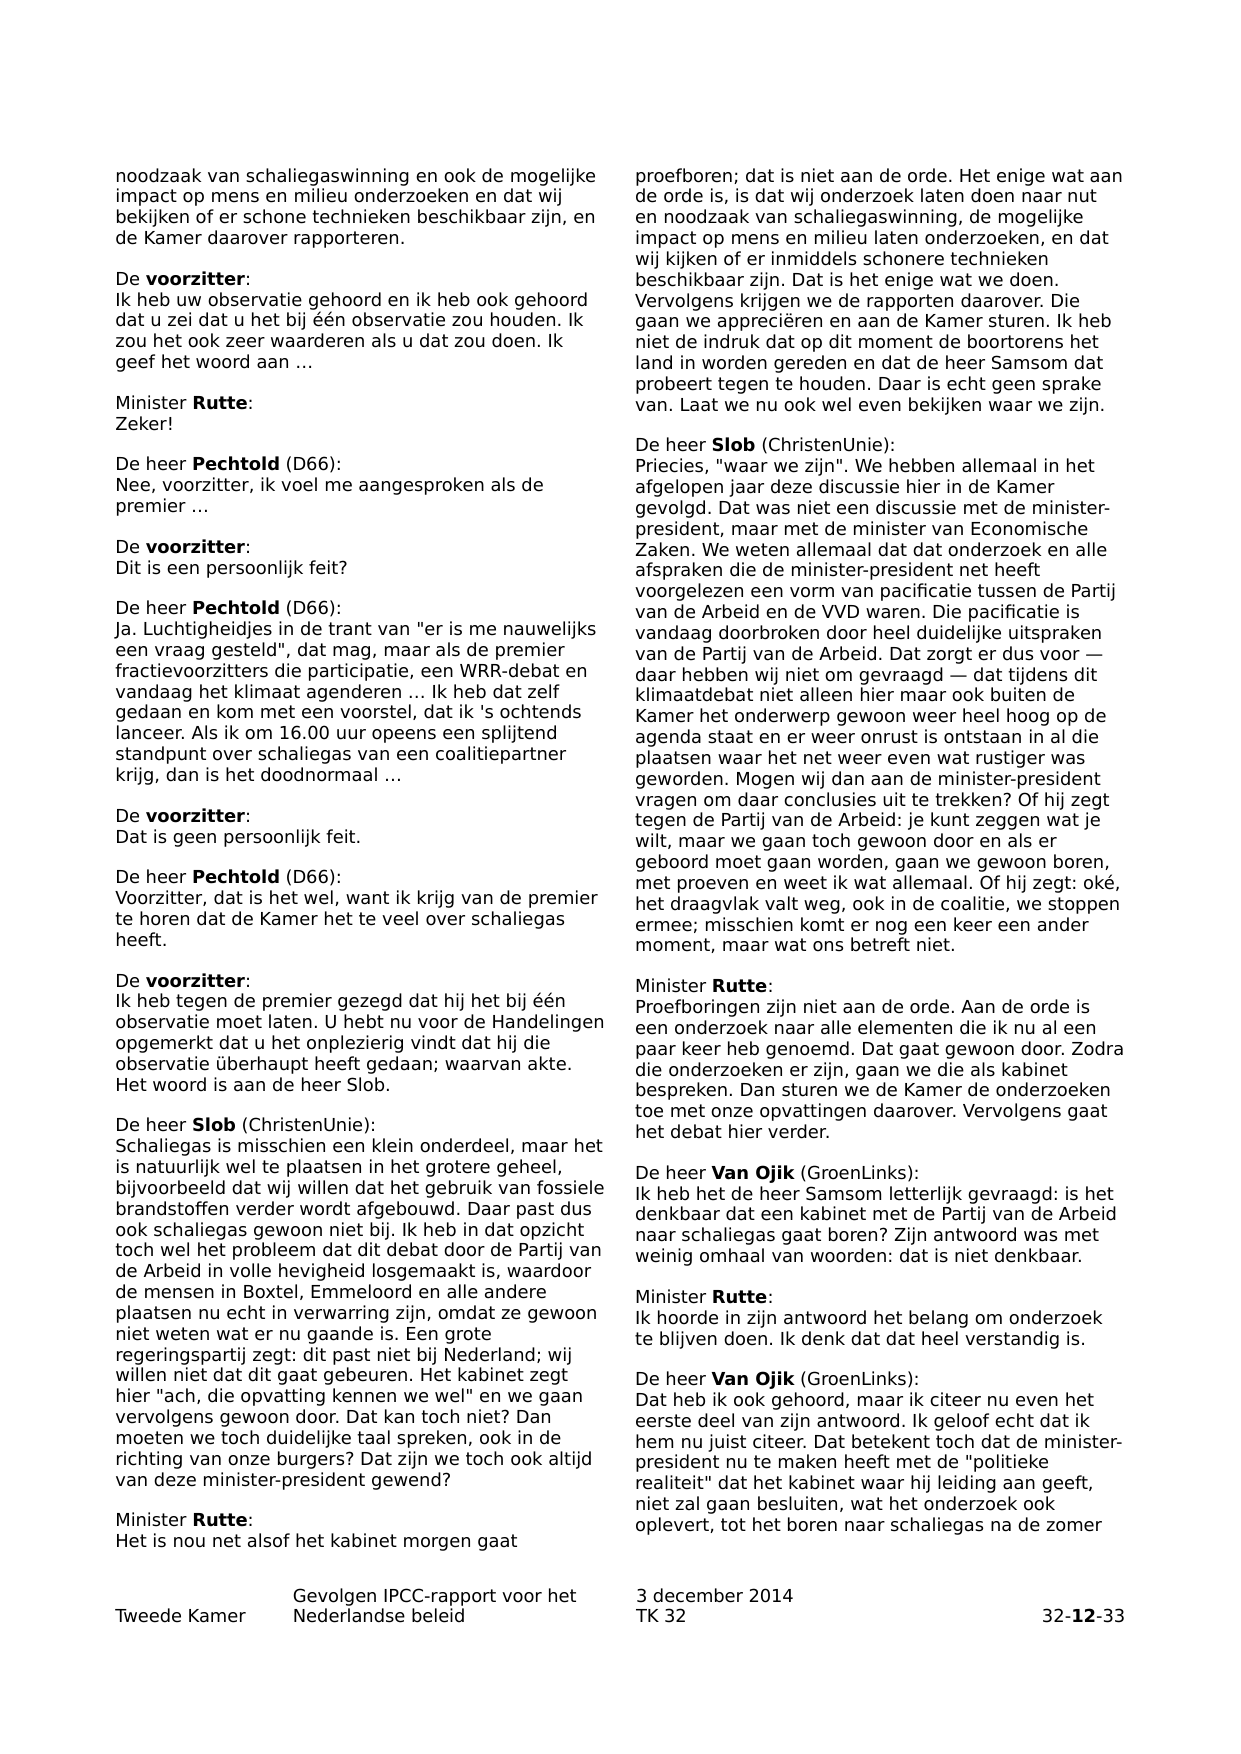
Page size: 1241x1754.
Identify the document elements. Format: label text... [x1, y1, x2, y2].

text Ik heb uw observatie gehoord en ik heb ook gehoord dat u zei dat u het bij één observatie zou houden. Ik zou het ook zeer waarderen als u dat zou doen. Ik geef het woord aan … [115, 289, 605, 373]
text Nee, voorzitter, ik voel me aangesproken als de premier … [115, 475, 605, 517]
text Dat is geen persoonlijk feit. [115, 826, 605, 847]
text Ja. Luchtigheidjes in de trant van "er is me nauwelijks een vraag gesteld", dat mag, maar als de premier fractievoorzitters die participatie, een WRR-debat en vandaag het klimaat agenderen … Ik heb dat zelf gedaan en kom met een voorstel, dat ik 's ochtends lanceer. Als ik om 16.00 uur opeens een splijtend standpunt over schaliegas van een coalitiepartner krijg, dan is het doodnormaal … [115, 619, 605, 786]
text Dit is een persoonlijk feit? [115, 557, 605, 578]
text De heer Slob (ChristenUnie): [635, 435, 1125, 456]
text De heer Pechtold (D66): [115, 454, 605, 475]
text De heer Pechtold (D66): [115, 867, 605, 888]
text Minister Rutte: [635, 1287, 1125, 1307]
text Dat heb ik ook gehoord, maar ik citeer nu even het eerste deel van zijn antwoord. Ik geloof echt dat ik hem nu juist citeer. Dat betekent toch dat de minister-president nu te maken heeft met de "politieke realiteit" dat het kabinet waar hij leiding aan geeft, niet zal gaan besluiten, wat het onderzoek ook oplevert, tot het boren naar schaliegas na de zomer [635, 1390, 1125, 1536]
text Ik heb tegen de premier gezegd dat hij het bij één observatie moet laten. U hebt nu voor de Handelingen opgemerkt dat u het onplezierig vindt dat hij die observatie überhaupt heeft gedaan; waarvan akte. [115, 991, 605, 1074]
text De heer Pechtold (D66): [115, 598, 605, 619]
text Proefboringen zijn niet aan de orde. Aan de orde is een onderzoek naar alle elementen die ik nu al een paar keer heb genoemd. Dat gaat gewoon door. Zodra die onderzoeken er zijn, gaan we die als kabinet bespreken. Dan sturen we de Kamer de onderzoeken toe met onze opvattingen daarover. Vervolgens gaat het debat hier verder. [635, 997, 1125, 1143]
text De voorzitter: [115, 269, 605, 289]
text De voorzitter: [115, 806, 605, 826]
text Voorzitter, dat is het wel, want ik krijg van de premier te horen dat de Kamer het te veel over schaliegas heeft. [115, 888, 605, 950]
text De heer Van Ojik (GroenLinks): [635, 1163, 1125, 1183]
text noodzaak van schaliegaswinning en ook de mogelijke impact op mens en milieu onderzoeken en dat wij bekijken of er schone technieken beschikbaar zijn, en de Kamer daarover rapporteren. [115, 165, 605, 249]
text Schaliegas is misschien een klein onderdeel, maar het is natuurlijk wel te plaatsen in het grotere geheel, bijvoorbeeld dat wij willen dat het gebruik van fossiele brandstoffen verder wordt afgebouwd. Daar past dus ook schaliegas gewoon niet bij. Ik heb in dat opzicht toch wel het probleem dat dit debat door de Partij van de Arbeid in volle hevigheid losgemaakt is, waardoor de mensen in Boxtel, Emmeloord en alle andere plaatsen nu echt in verwarring zijn, omdat ze gewoon niet weten wat er nu gaande is. Een grote regeringspartij zegt: dit past niet bij Nederland; wij willen niet dat dit gaat gebeuren. Het kabinet zegt hier "ach, die opvatting kennen we wel" en we gaan vervolgens gewoon door. Dat kan toch niet? Dan moeten we toch duidelijke taal spreken, ook in de richting van onze burgers? Dat zijn we toch ook altijd van deze minister-president gewend? [115, 1136, 605, 1490]
text Minister Rutte: [635, 976, 1125, 997]
text Minister Rutte: [115, 393, 605, 413]
text Ik hoorde in zijn antwoord het belang om onderzoek te blijven doen. Ik denk dat dat heel verstandig is. [635, 1307, 1125, 1349]
text Het woord is aan de heer Slob. [115, 1074, 605, 1095]
text Minister Rutte: [115, 1510, 605, 1531]
text De voorzitter: [115, 537, 605, 557]
text proefboren; dat is niet aan de orde. Het enige wat aan de orde is, is dat wij onderzoek laten doen naar nut en noodzaak van schaliegaswinning, de mogelijke impact op mens en milieu laten onderzoeken, en dat wij kijken of er inmiddels schonere technieken beschikbaar zijn. Dat is het enige wat we doen. Vervolgens krijgen we de rapporten daarover. Die gaan we appreciëren en aan de Kamer sturen. Ik heb niet de indruk dat op dit moment de boortorens het land in worden gereden en dat de heer Samsom dat probeert tegen te houden. Daar is echt geen sprake van. Laat we nu ook wel even bekijken waar we zijn. [635, 165, 1125, 415]
text De voorzitter: [115, 970, 605, 991]
text De heer Slob (ChristenUnie): [115, 1115, 605, 1136]
text Het is nou net alsof het kabinet morgen gaat [115, 1531, 605, 1552]
text Zeker! [115, 413, 605, 434]
text Priecies, "waar we zijn". We hebben allemaal in het afgelopen jaar deze discussie hier in de Kamer gevolgd. Dat was niet een discussie met de minister-president, maar met de minister van Economische Zaken. We weten allemaal dat dat onderzoek en alle afspraken die de minister-president net heeft voorgelezen een vorm van pacificatie tussen de Partij van de Arbeid en de VVD waren. Die pacificatie is vandaag doorbroken door heel duidelijke uitspraken van de Partij van de Arbeid. Dat zorgt er dus voor — daar hebben wij niet om gevraagd — dat tijdens dit klimaatdebat niet alleen hier maar ook buiten de Kamer het onderwerp gewoon weer heel hoog op de agenda staat en er weer onrust is ontstaan in al die plaatsen waar het net weer even wat rustiger was geworden. Mogen wij dan aan de minister-president vragen om daar conclusies uit te trekken? Of hij zegt tegen de Partij van de Arbeid: je kunt zeggen wat je wilt, maar we gaan toch gewoon door en als er geboord moet gaan worden, gaan we gewoon boren, met proeven en weet ik wat allemaal. Of hij zegt: oké, het draagvlak valt weg, ook in de coalitie, we stoppen ermee; misschien komt er nog een keer een ander moment, maar wat ons betreft niet. [635, 456, 1125, 956]
text Ik heb het de heer Samsom letterlijk gevraagd: is het denkbaar dat een kabinet met de Partij van de Arbeid naar schaliegas gaat boren? Zijn antwoord was met weinig omhaal van woorden: dat is niet denkbaar. [635, 1183, 1125, 1267]
text De heer Van Ojik (GroenLinks): [635, 1369, 1125, 1390]
